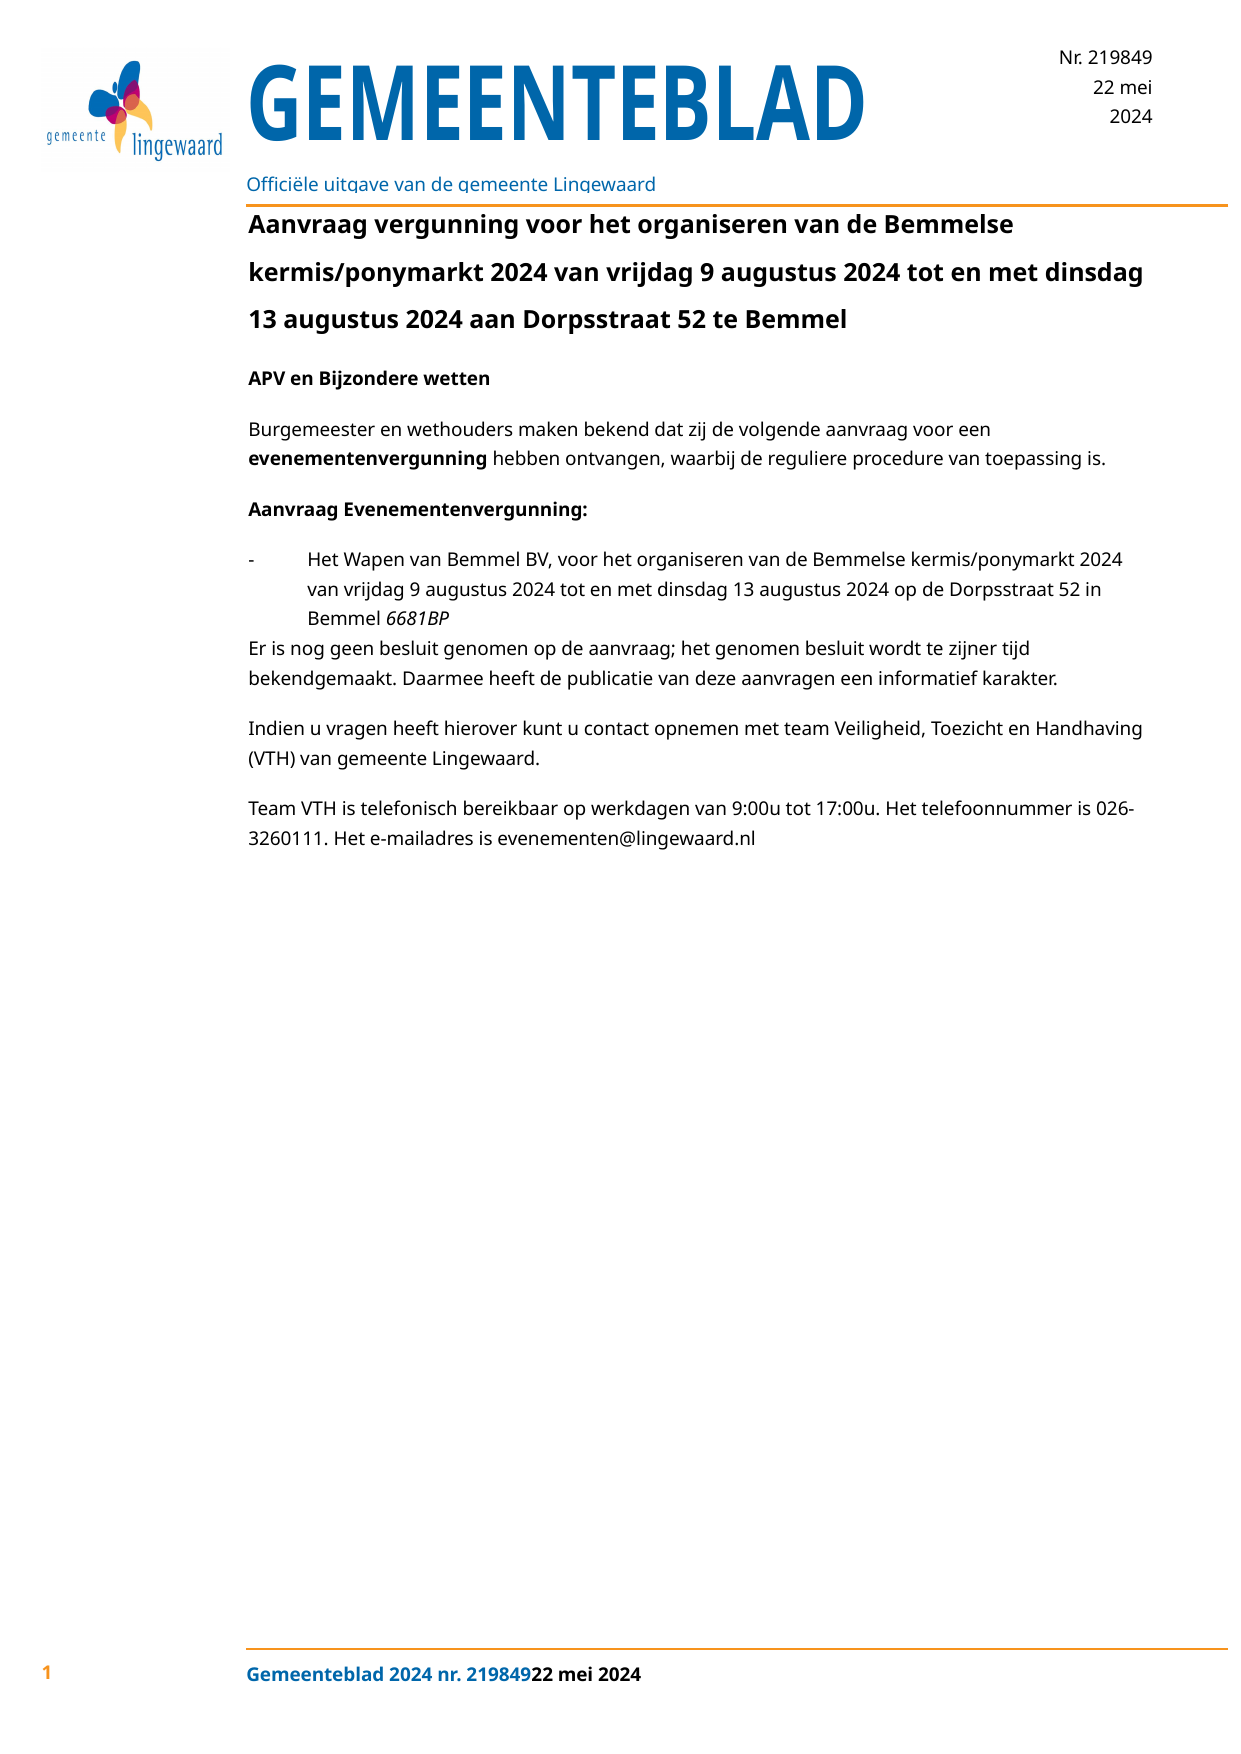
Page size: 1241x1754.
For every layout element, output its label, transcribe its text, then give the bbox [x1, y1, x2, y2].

list Het Wapen van Bemmel BV, voor het organiseren van de Bemmelse kermis/ponymarkt 2024 van vrijdag 9 augustus 2024 tot en met dinsdag 13 augustus 2024 op de Dorpsstraat 52 in Bemmel 6681BP [248, 546, 1152, 631]
text Er is nog geen besluit genomen op de aanvraag; het genomen besluit wordt te zijner tijd bekendgemaakt. Daarmee heeft de publicatie van deze aanvragen een informatief karakter. [248, 635, 1152, 690]
text APV en Bijzondere wetten [248, 366, 1152, 391]
text Aanvraag vergunning voor het organiseren van de Bemmelse kermis/ponymarkt 2024 van vrijdag 9 augustus 2024 tot en met dinsdag 13 augustus 2024 aan Dorpsstraat 52 te Bemmel [248, 207, 1152, 336]
picture [41, 47, 231, 172]
text Aanvraag Evenementenvergunning: [248, 496, 1152, 522]
text Burgemeester en wethouders maken bekend dat zij de volgende aanvraag voor een evenementenvergunning hebben ontvangen, waarbij de reguliere procedure van toepassing is. [248, 416, 1152, 471]
text Team VTH is telefonisch bereikbaar op werkdagen van 9:00u tot 17:00u. Het telefoonnummer is 026-3260111. Het e-mailadres is evenementen@lingewaard.nl [248, 795, 1152, 850]
text Indien u vragen heeft hierover kunt u contact opnemen met team Veiligheid, Toezicht en Handhaving (VTH) van gemeente Lingewaard. [248, 715, 1152, 770]
